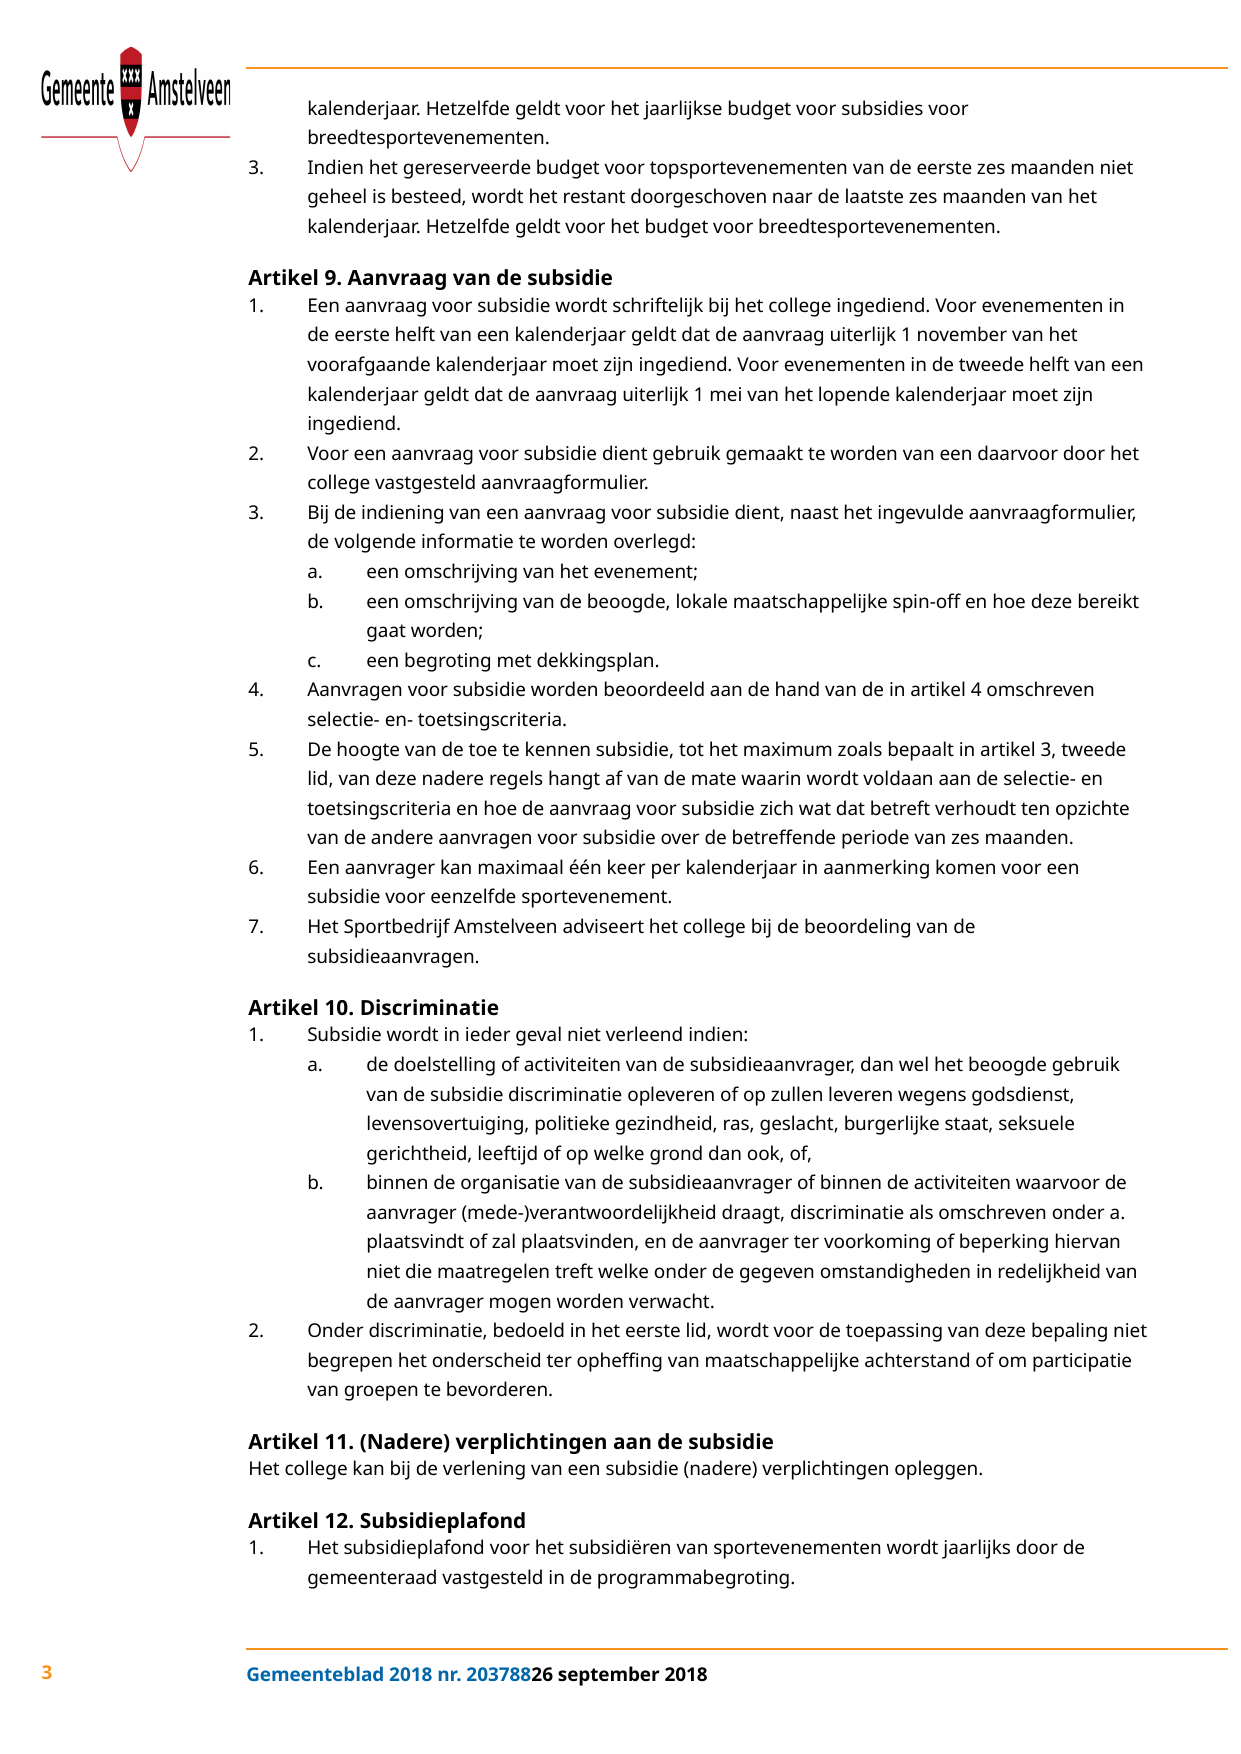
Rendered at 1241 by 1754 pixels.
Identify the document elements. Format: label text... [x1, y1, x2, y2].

list Het Sportbedrijf Amstelveen adviseert het college bij de beoordeling van de subsidieaanvragen. [248, 913, 1152, 968]
list Subsidie wordt in ieder geval niet verleend indien: [248, 1022, 1152, 1047]
list een omschrijving van de beoogde, lokale maatschappelijke spin-off en hoe deze bereikt gaat worden; [307, 588, 1152, 643]
text Artikel 11. (Nadere) verplichtingen aan de subsidie [248, 1427, 1152, 1456]
text Het college kan bij de verlening van een subsidie (nadere) verplichtingen opleggen. [248, 1456, 1152, 1481]
text Artikel 10. Discriminatie [248, 993, 1152, 1022]
list Een aanvrager kan maximaal één keer per kalenderjaar in aanmerking komen voor een subsidie voor eenzelfde sportevenement. [248, 854, 1152, 909]
list De hoogte van de toe te kennen subsidie, tot het maximum zoals bepaalt in artikel 3, tweede lid, van deze nadere regels hangt af van de mate waarin wordt voldaan aan de selectie- en toetsingscriteria en hoe de aanvraag voor subsidie zich wat dat betreft verhoudt ten opzichte van de andere aanvragen voor subsidie over de betreffende periode van zes maanden. [248, 736, 1152, 850]
text Artikel 9. Aanvraag van de subsidie [248, 263, 1152, 292]
list binnen de organisatie van de subsidieaanvrager of binnen de activiteiten waarvoor de aanvrager (mede-)verantwoordelijkheid draagt, discriminatie als omschreven onder a. plaatsvindt of zal plaatsvinden, en de aanvrager ter voorkoming of beperking hiervan niet die maatregelen treft welke onder de gegeven omstandigheden in redelijkheid van de aanvrager mogen worden verwacht. [307, 1169, 1152, 1314]
list Onder discriminatie, bedoeld in het eerste lid, wordt voor de toepassing van deze bepaling niet begrepen het onderscheid ter opheffing van maatschappelijke achterstand of om participatie van groepen te bevorderen. [248, 1317, 1152, 1402]
list Een aanvraag voor subsidie wordt schriftelijk bij het college ingediend. Voor evenementen in de eerste helft van een kalenderjaar geldt dat de aanvraag uiterlijk 1 november van het voorafgaande kalenderjaar moet zijn ingediend. Voor evenementen in de tweede helft van een kalenderjaar geldt dat de aanvraag uiterlijk 1 mei van het lopende kalenderjaar moet zijn ingediend. [248, 292, 1152, 436]
list Voor een aanvraag voor subsidie dient gebruik gemaakt te worden van een daarvoor door het college vastgesteld aanvraagformulier. [248, 440, 1152, 495]
list Het subsidieplafond voor het subsidiëren van sportevenementen wordt jaarlijks door de gemeenteraad vastgesteld in de programmabegroting. [248, 1534, 1152, 1590]
list kalenderjaar. Hetzelfde geldt voor het jaarlijkse budget voor subsidies voor breedtesportevenementen. [248, 95, 1152, 150]
list Aanvragen voor subsidie worden beoordeeld aan de hand van de in artikel 4 omschreven selectie- en- toetsingscriteria. [248, 677, 1152, 732]
picture [41, 47, 231, 172]
list een begroting met dekkingsplan. [307, 647, 1152, 673]
list Bij de indiening van een aanvraag voor subsidie dient, naast het ingevulde aanvraagformulier, de volgende informatie te worden overlegd: [248, 499, 1152, 554]
list de doelstelling of activiteiten van de subsidieaanvrager, dan wel het beoogde gebruik van de subsidie discriminatie opleveren of op zullen leveren wegens godsdienst, levensovertuiging, politieke gezindheid, ras, geslacht, burgerlijke staat, seksuele gerichtheid, leeftijd of op welke grond dan ook, of, [307, 1051, 1152, 1166]
list een omschrijving van het evenement; [307, 558, 1152, 584]
text Artikel 12. Subsidieplafond [248, 1506, 1152, 1534]
list Indien het gereserveerde budget voor topsportevenementen van de eerste zes maanden niet geheel is besteed, wordt het restant doorgeschoven naar de laatste zes maanden van het kalenderjaar. Hetzelfde geldt voor het budget voor breedtesportevenementen. [248, 154, 1152, 239]
